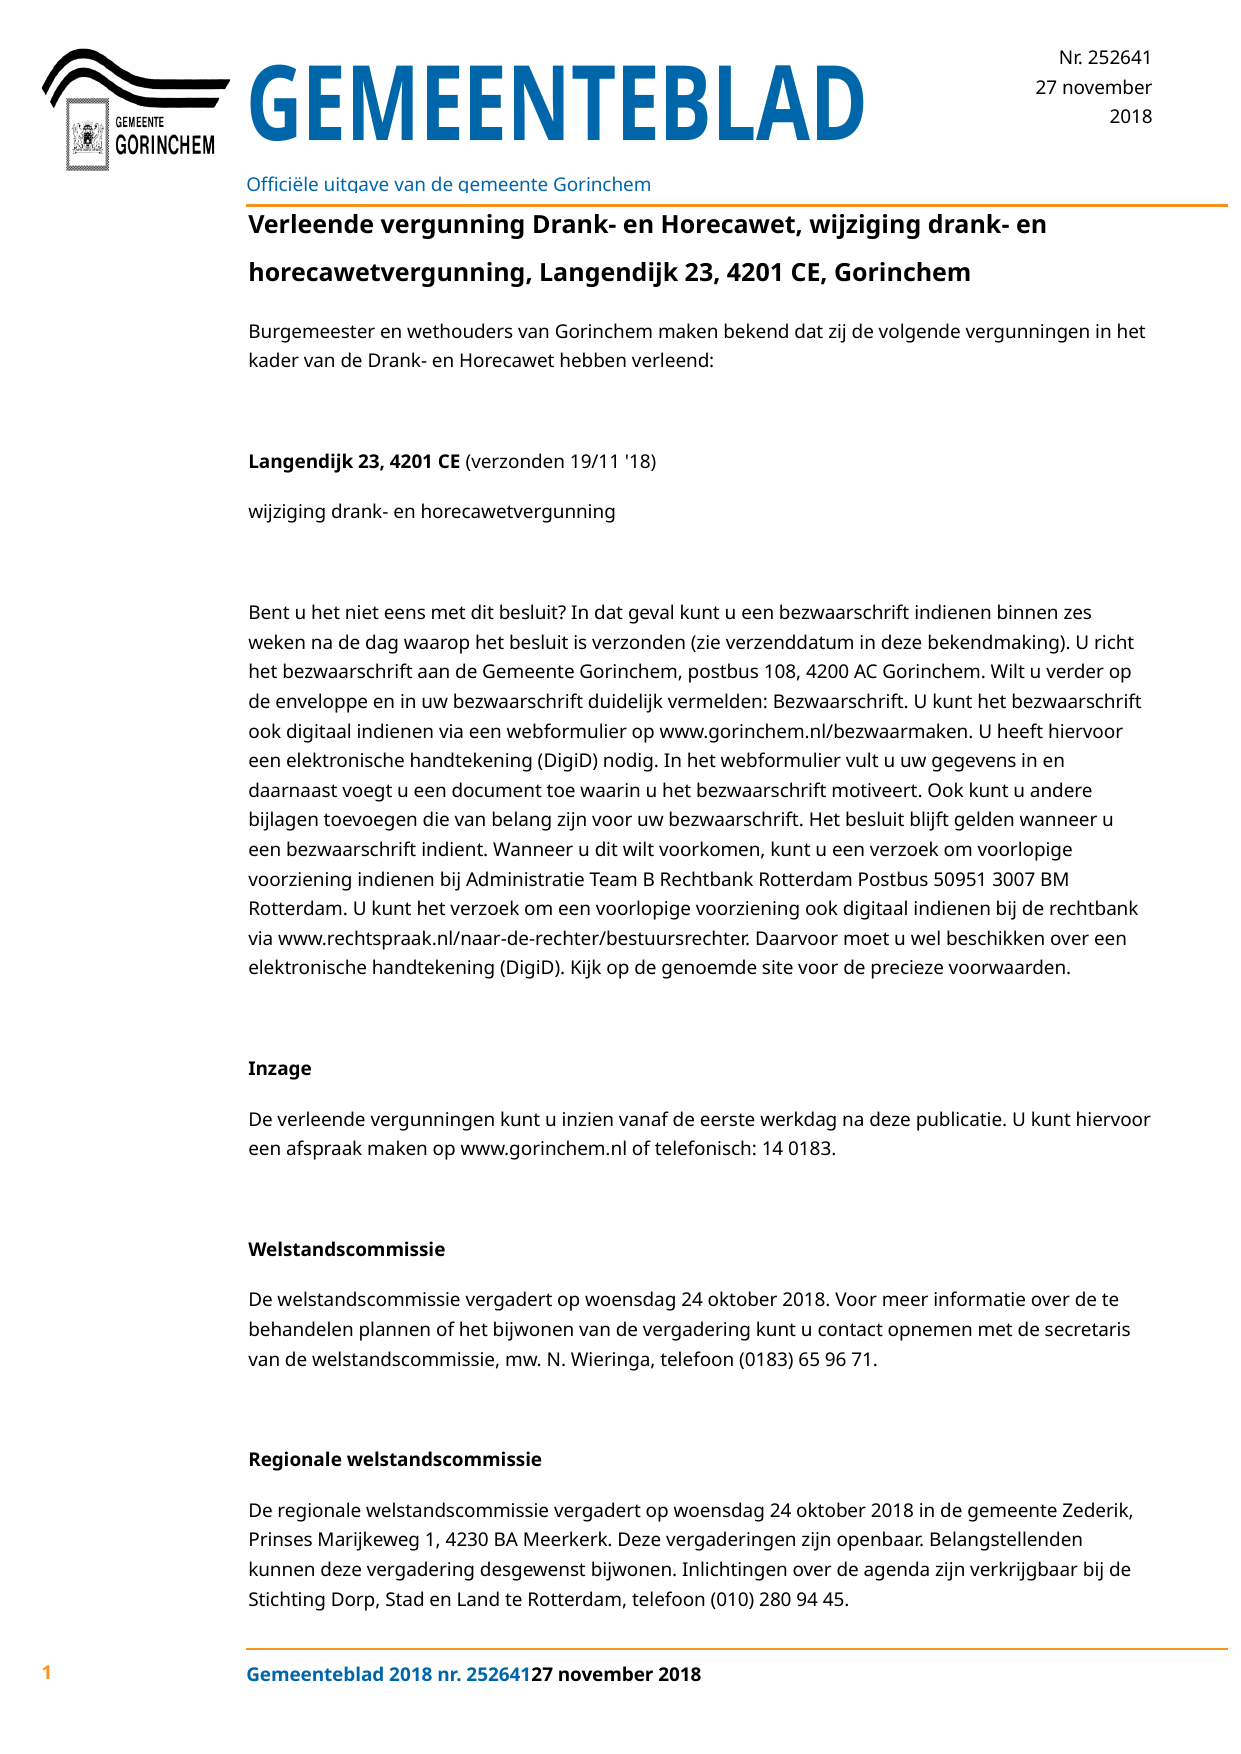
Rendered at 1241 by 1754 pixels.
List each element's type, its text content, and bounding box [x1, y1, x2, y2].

text Regionale welstandscommissie [248, 1447, 1152, 1472]
text Burgemeester en wethouders van Gorinchem maken bekend dat zij de volgende vergunningen in het kader van de Drank- en Horecawet hebben verleend: [248, 318, 1152, 373]
text Verleende vergunning Drank- en Horecawet, wijziging drank- en horecawetvergunning, Langendijk 23, 4201 CE, Gorinchem [248, 207, 1152, 288]
text De regionale welstandscommissie vergadert op woensdag 24 oktober 2018 in de gemeente Zederik, Prinses Marijkeweg 1, 4230 BA Meerkerk. Deze vergaderingen zijn openbaar. Belangstellenden kunnen deze vergadering desgewenst bijwonen. Inlichtingen over de agenda zijn verkrijgbaar bij de Stichting Dorp, Stad en Land te Rotterdam, telefoon (010) 280 94 45. [248, 1497, 1152, 1612]
text wijziging drank- en horecawetvergunning [248, 499, 1152, 524]
text Langendijk 23, 4201 CE (verzonden 19/11 '18) [248, 448, 1152, 474]
text Welstandscommissie [248, 1236, 1152, 1262]
picture [41, 47, 231, 172]
text Bent u het niet eens met dit besluit? In dat geval kunt u een bezwaarschrift indienen binnen zes weken na de dag waarop het besluit is verzonden (zie verzenddatum in deze bekendmaking). U richt het bezwaarschrift aan de Gemeente Gorinchem, postbus 108, 4200 AC Gorinchem. Wilt u verder op de enveloppe en in uw bezwaarschrift duidelijk vermelden: Bezwaarschrift. U kunt het bezwaarschrift ook digitaal indienen via een webformulier op www.gorinchem.nl/bezwaarmaken. U heeft hiervoor een elektronische handtekening (DigiD) nodig. In het webformulier vult u uw gegevens in en daarnaast voegt u een document toe waarin u het bezwaarschrift motiveert. Ook kunt u andere bijlagen toevoegen die van belang zijn voor uw bezwaarschrift. Het besluit blijft gelden wanneer u een bezwaarschrift indient. Wanneer u dit wilt voorkomen, kunt u een verzoek om voorlopige voorziening indienen bij Administratie Team B Rechtbank Rotterdam Postbus 50951 3007 BM Rotterdam. U kunt het verzoek om een voorlopige voorziening ook digitaal indienen bij de rechtbank via www.rechtspraak.nl/naar-de-rechter/bestuursrechter. Daarvoor moet u wel beschikken over een elektronische handtekening (DigiD). Kijk op de genoemde site voor de precieze voorwaarden. [248, 599, 1152, 980]
text Inzage [248, 1055, 1152, 1081]
text De verleende vergunningen kunt u inzien vanaf de eerste werkdag na deze publicatie. U kunt hiervoor een afspraak maken op www.gorinchem.nl of telefonisch: 14 0183. [248, 1106, 1152, 1161]
text De welstandscommissie vergadert op woensdag 24 oktober 2018. Voor meer informatie over de te behandelen plannen of het bijwonen van de vergadering kunt u contact opnemen met de secretaris van de welstandscommissie, mw. N. Wieringa, telefoon (0183) 65 96 71. [248, 1287, 1152, 1372]
